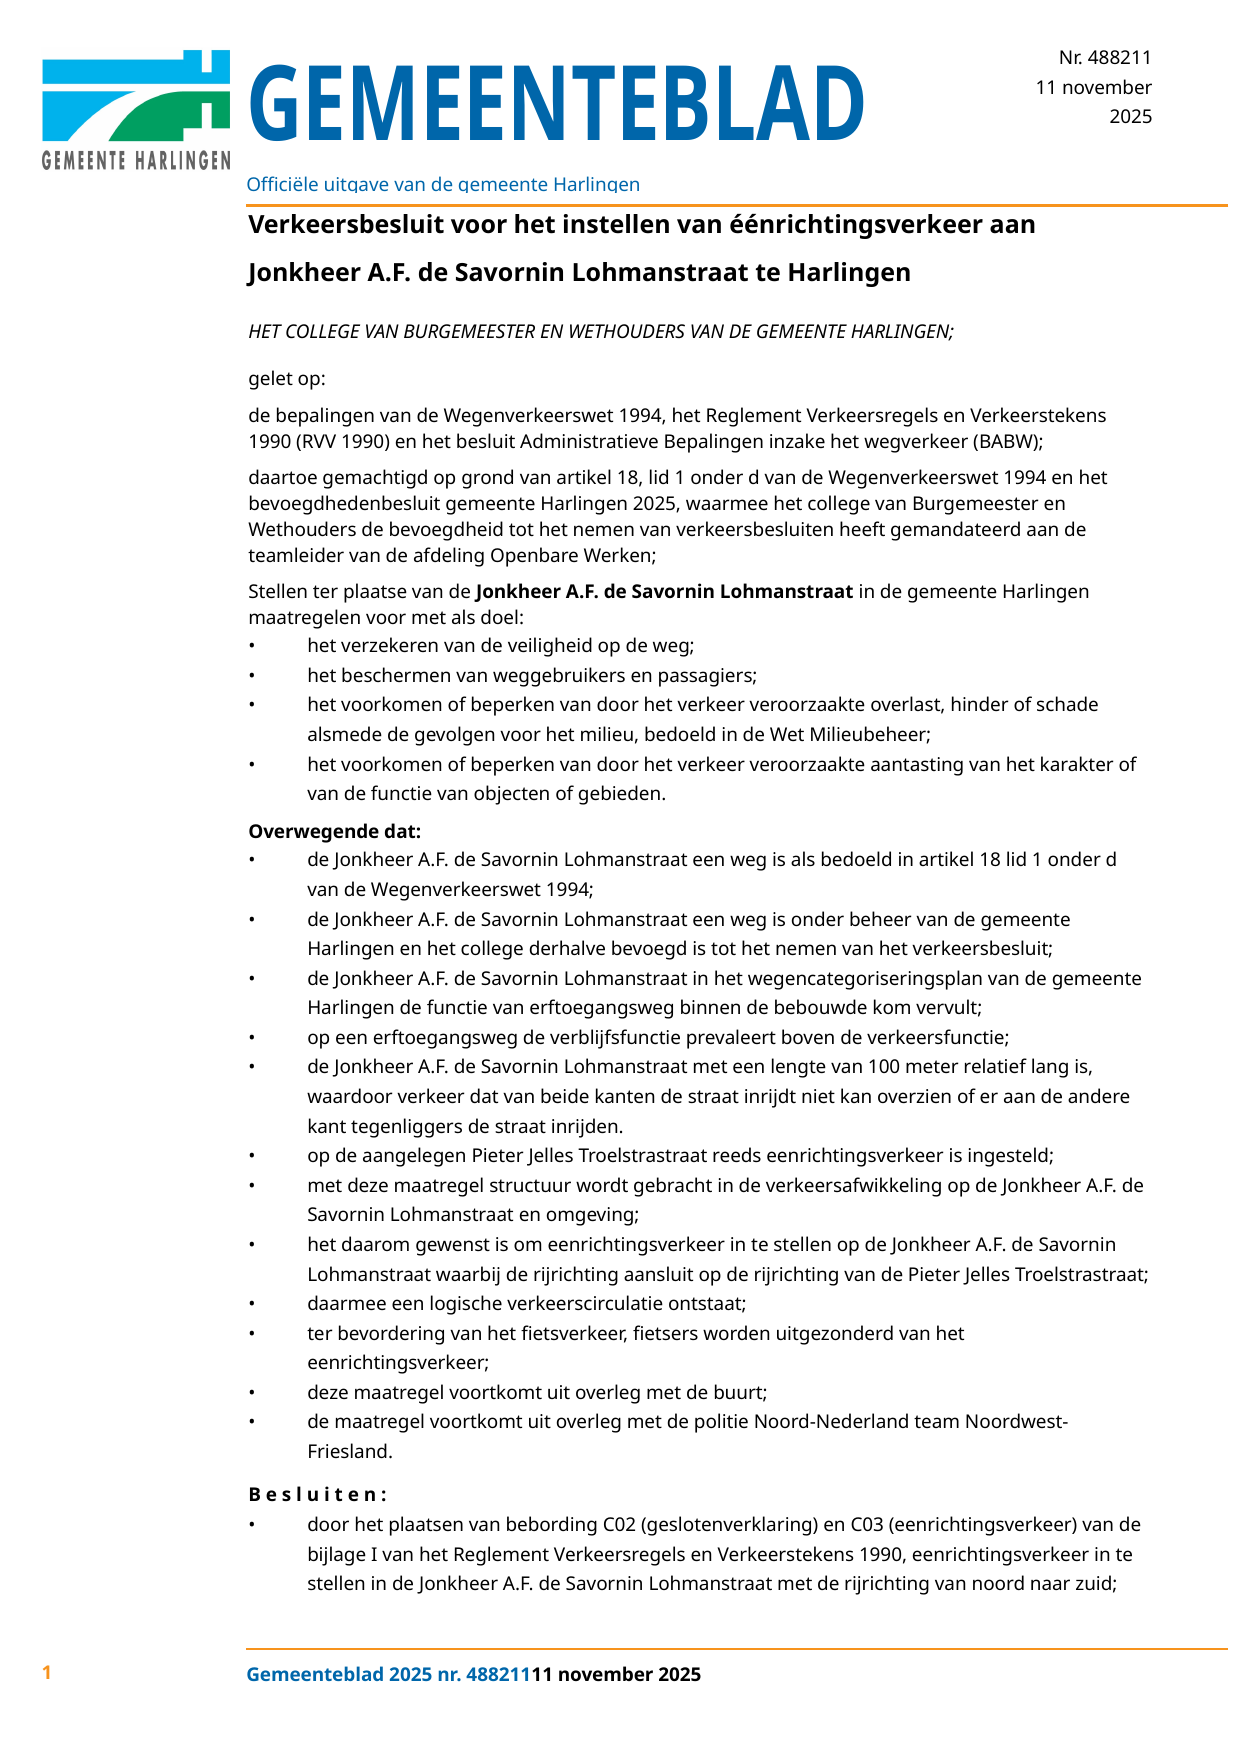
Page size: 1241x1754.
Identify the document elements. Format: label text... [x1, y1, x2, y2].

list deze maatregel voortkomt uit overleg met de buurt; [248, 1379, 1152, 1405]
list ter bevordering van het fietsverkeer, fietsers worden uitgezonderd van het eenrichtingsverkeer; [248, 1320, 1152, 1375]
list de Jonkheer A.F. de Savornin Lohmanstraat in het wegencategoriseringsplan van de gemeente Harlingen de functie van erftoegangsweg binnen de bebouwde kom vervult; [248, 965, 1152, 1020]
list het voorkomen of beperken van door het verkeer veroorzaakte overlast, hinder of schade alsmede de gevolgen voor het milieu, bedoeld in de Wet Milieubeheer; [248, 692, 1152, 747]
text de bepalingen van de Wegenverkeerswet 1994, het Reglement Verkeersregels en Verkeerstekens 1990 (RVV 1990) en het besluit Administratieve Bepalingen inzake het wegverkeer (BABW); [248, 402, 1152, 454]
list de Jonkheer A.F. de Savornin Lohmanstraat een weg is als bedoeld in artikel 18 lid 1 onder d van de Wegenverkeerswet 1994; [248, 847, 1152, 902]
list het daarom gewenst is om eenrichtingsverkeer in te stellen op de Jonkheer A.F. de Savornin Lohmanstraat waarbij de rijrichting aansluit op de rijrichting van de Pieter Jelles Troelstrastraat; [248, 1231, 1152, 1287]
list de maatregel voortkomt uit overleg met de politie Noord-Nederland team Noordwest-Friesland. [248, 1409, 1152, 1464]
list de Jonkheer A.F. de Savornin Lohmanstraat een weg is onder beheer van de gemeente Harlingen en het college derhalve bevoegd is tot het nemen van het verkeersbesluit; [248, 906, 1152, 961]
list de Jonkheer A.F. de Savornin Lohmanstraat met een lengte van 100 meter relatief lang is, waardoor verkeer dat van beide kanten de straat inrijdt niet kan overzien of er aan de andere kant tegenliggers de straat inrijden. [248, 1054, 1152, 1139]
list het voorkomen of beperken van door het verkeer veroorzaakte aantasting van het karakter of van de functie van objecten of gebieden. [248, 751, 1152, 806]
list daarmee een logische verkeerscirculatie ontstaat; [248, 1290, 1152, 1316]
text Overwegende dat: [248, 818, 1152, 844]
text HET COLLEGE VAN BURGEMEESTER EN WETHOUDERS VAN DE GEMEENTE HARLINGEN; [248, 318, 1152, 344]
list op de aangelegen Pieter Jelles Troelstrastraat reeds eenrichtingsverkeer is ingesteld; [248, 1142, 1152, 1168]
picture [41, 47, 231, 172]
list op een erftoegangsweg de verblijfsfunctie prevaleert boven de verkeersfunctie; [248, 1024, 1152, 1050]
list het beschermen van weggebruikers en passagiers; [248, 662, 1152, 688]
list het verzekeren van de veiligheid op de weg; [248, 632, 1152, 658]
text Verkeersbesluit voor het instellen van éénrichtingsverkeer aan Jonkheer A.F. de Savornin Lohmanstraat te Harlingen [248, 207, 1152, 288]
list met deze maatregel structuur wordt gebracht in de verkeersafwikkeling op de Jonkheer A.F. de Savornin Lohmanstraat en omgeving; [248, 1172, 1152, 1227]
text B e s l u i t e n : [248, 1482, 1152, 1507]
text Stellen ter plaatse van de Jonkheer A.F. de Savornin Lohmanstraat in de gemeente Harlingen maatregelen voor met als doel: [248, 578, 1152, 630]
text daartoe gemachtigd op grond van artikel 18, lid 1 onder d van de Wegenverkeerswet 1994 en het bevoegdhedenbesluit gemeente Harlingen 2025, waarmee het college van Burgemeester en Wethouders de bevoegdheid tot het nemen van verkeersbesluiten heeft gemandateerd aan de teamleider van de afdeling Openbare Werken; [248, 464, 1152, 567]
list door het plaatsen van bebording C02 (geslotenverklaring) en C03 (eenrichtingsverkeer) van de bijlage I van het Reglement Verkeersregels en Verkeerstekens 1990, eenrichtingsverkeer in te stellen in de Jonkheer A.F. de Savornin Lohmanstraat met de rijrichting van noord naar zuid; [248, 1511, 1152, 1596]
text gelet op: [248, 366, 1152, 391]
